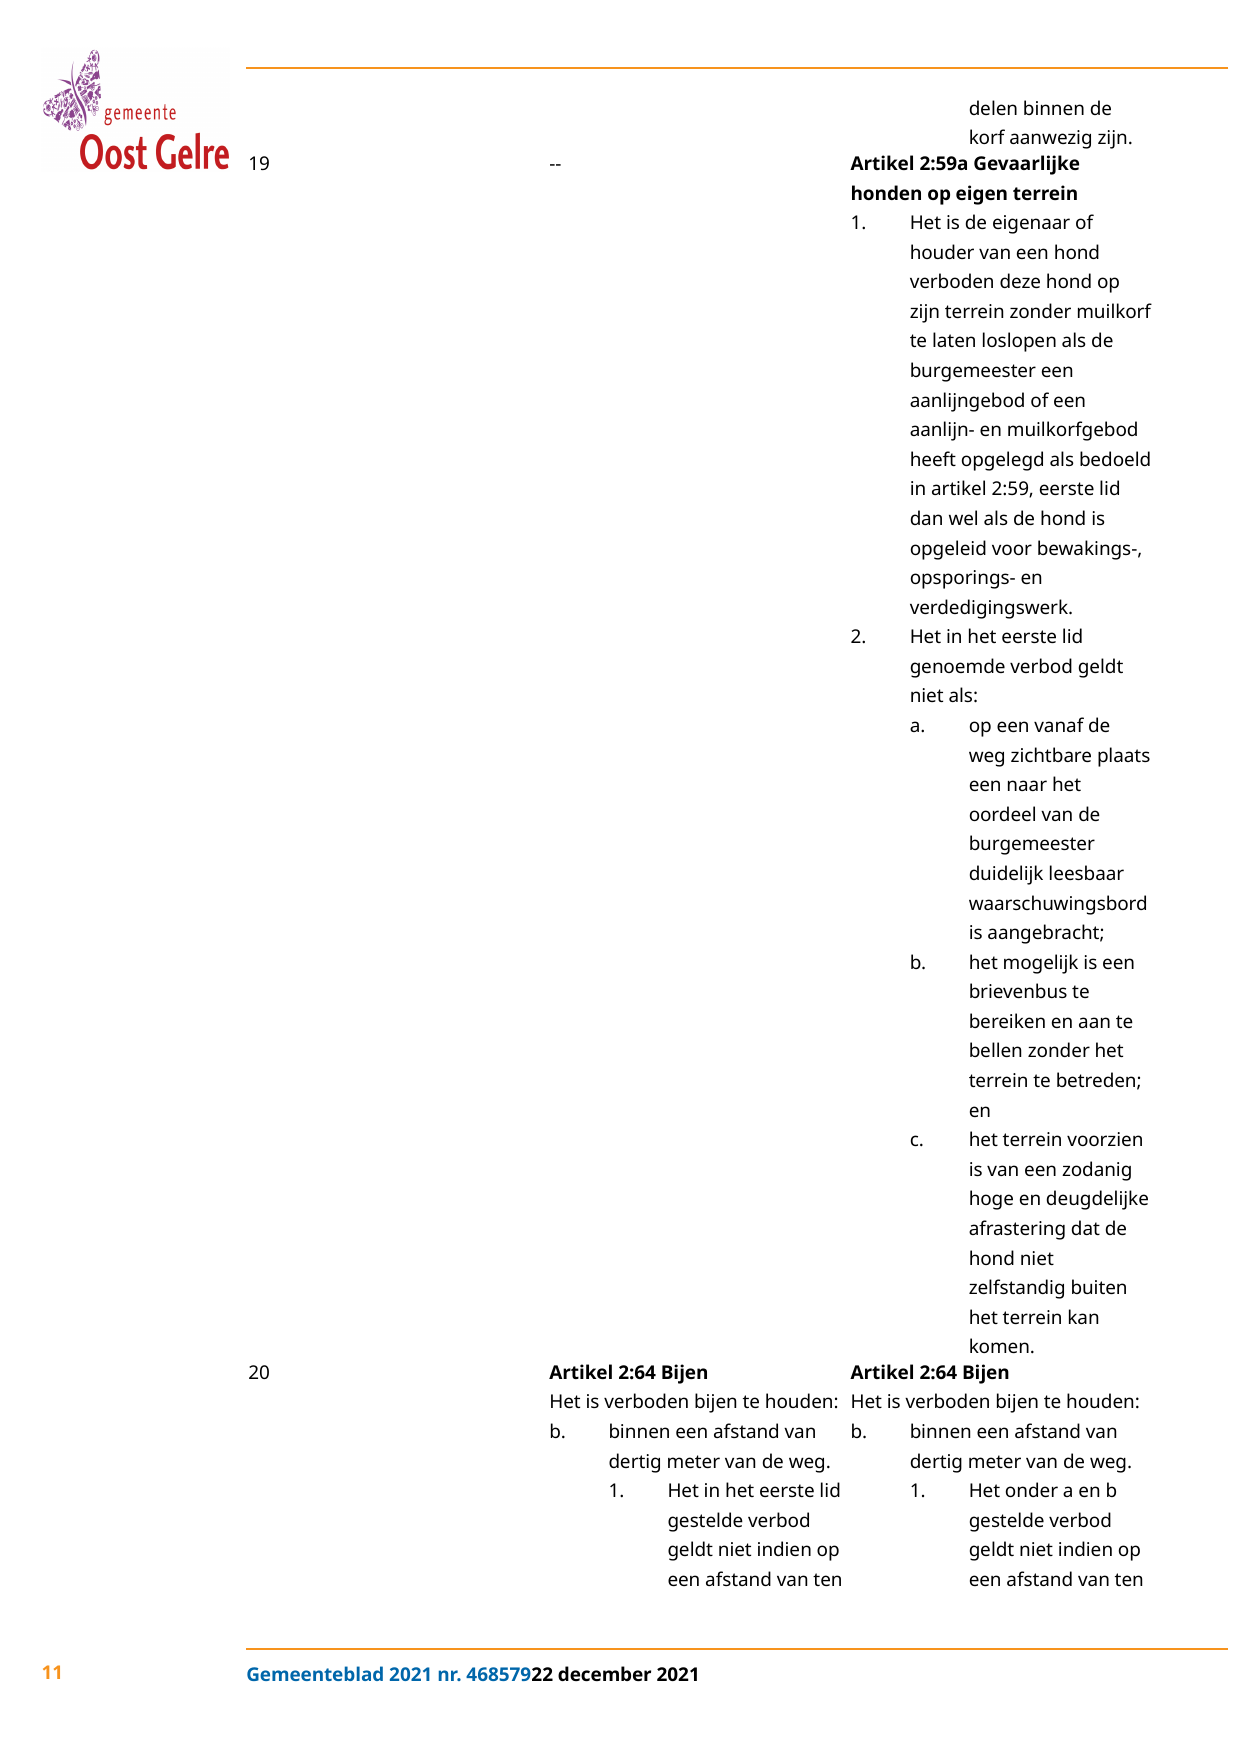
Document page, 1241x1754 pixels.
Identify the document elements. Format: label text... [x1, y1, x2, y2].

table_cell Artikel 2:64 Bijen Het is verboden bijen te houden: binnen een afstand van dertig meter van de weg. Het in het eerste lid gestelde verbod geldt niet indien op een afstand van ten [549, 1359, 850, 1592]
table_cell delen binnen de korf aanwezig zijn. [850, 95, 1152, 150]
table_cell -- [549, 150, 850, 1359]
table_cell Artikel 2:59a Gevaarlijke honden op eigen terrein Het is de eigenaar of houder van een hond verboden deze hond op zijn terrein zonder muilkorf te laten loslopen als de burgemeester een aanlijngebod of een aanlijn- en muilkorfgebod heeft opgelegd als bedoeld in artikel 2:59, eerste lid dan wel als de hond is opgeleid voor bewakings-, opsporings- en verdedigingswerk. Het in het eerste lid genoemde verbod geldt niet als: op een vanaf de weg zichtbare plaats een naar het oordeel van de burgemeester duidelijk leesbaar waarschuwingsbord is aangebracht; het mogelijk is een brievenbus te bereiken en aan te bellen zonder het terrein te betreden; en het terrein voorzien is van een zodanig hoge en deugdelijke afrastering dat de hond niet zelfstandig buiten het terrein kan komen. [850, 150, 1152, 1359]
table_cell [248, 95, 549, 150]
picture [41, 47, 231, 172]
table_cell [549, 95, 850, 150]
table_cell Artikel 2:64 Bijen Het is verboden bijen te houden: binnen een afstand van dertig meter van de weg. Het onder a en b gestelde verbod geldt niet indien op een afstand van ten [850, 1359, 1152, 1592]
table_cell 20 [248, 1359, 549, 1592]
table_cell 19 [248, 150, 549, 1359]
